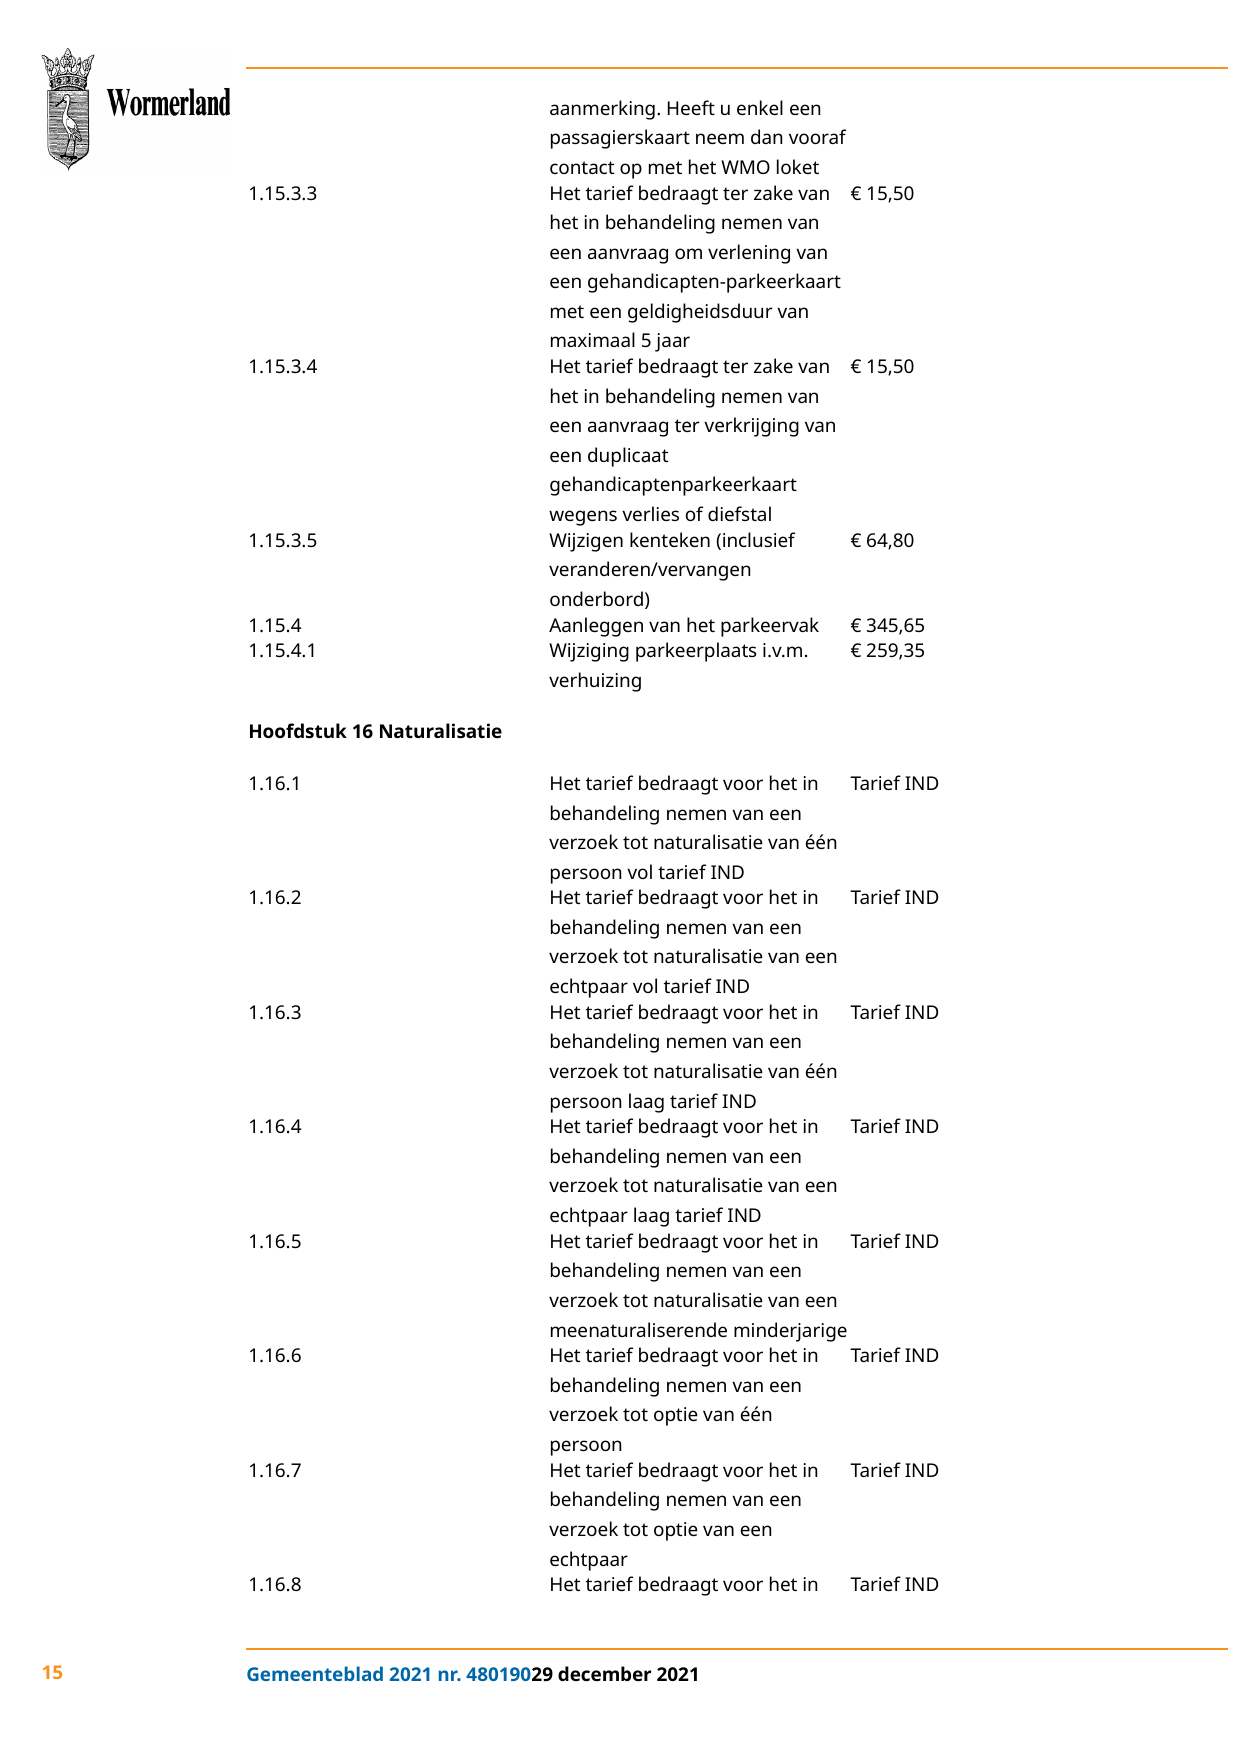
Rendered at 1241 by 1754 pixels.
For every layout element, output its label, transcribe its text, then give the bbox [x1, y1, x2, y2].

table_cell € 15,50 [850, 353, 1152, 527]
table_cell Het tarief bedraagt voor het in behandeling nemen van een verzoek tot naturalisatie van één persoon laag tarief IND [549, 999, 850, 1113]
table_cell Het tarief bedraagt voor het in behandeling nemen van een verzoek tot optie van een echtpaar [549, 1457, 850, 1571]
table_cell Tarief IND [850, 1114, 1152, 1228]
table_cell Wijzigen kenteken (inclusief veranderen/vervangen onderbord) [549, 527, 850, 612]
table_cell Het tarief bedraagt voor het in [549, 1571, 850, 1597]
table_cell [248, 95, 549, 180]
table_cell Tarief IND [850, 1343, 1152, 1457]
table_cell 1.16.8 [248, 1571, 549, 1597]
table_cell 1.16.5 [248, 1228, 549, 1342]
table_cell Tarief IND [850, 1571, 1152, 1597]
table_cell Tarief IND [850, 1457, 1152, 1571]
table_cell [248, 744, 549, 770]
picture [41, 47, 231, 172]
table_cell Het tarief bedraagt voor het in behandeling nemen van een verzoek tot optie van één persoon [549, 1343, 850, 1457]
table_cell 1.15.3.4 [248, 353, 549, 527]
table_cell Tarief IND [850, 770, 1152, 884]
table_cell € 64,80 [850, 527, 1152, 612]
table_cell 1.15.3.3 [248, 180, 549, 353]
table_cell Aanleggen van het parkeervak [549, 612, 850, 638]
table_cell 1.16.7 [248, 1457, 549, 1571]
table_cell Tarief IND [850, 1228, 1152, 1342]
table_cell [850, 95, 1152, 180]
table_cell 1.16.6 [248, 1343, 549, 1457]
table_cell [248, 693, 549, 719]
table_cell Het tarief bedraagt voor het in behandeling nemen van een verzoek tot naturalisatie van een meenaturaliserende minderjarige [549, 1228, 850, 1342]
table_cell [549, 744, 850, 770]
table_cell 1.15.4.1 [248, 638, 549, 693]
table_cell Het tarief bedraagt ter zake van het in behandeling nemen van een aanvraag om verlening van een gehandicapten-parkeerkaart met een geldigheidsduur van maximaal 5 jaar [549, 180, 850, 353]
table_cell Het tarief bedraagt voor het in behandeling nemen van een verzoek tot naturalisatie van een echtpaar vol tarief IND [549, 885, 850, 999]
table_cell [850, 693, 1152, 719]
table_cell Het tarief bedraagt voor het in behandeling nemen van een verzoek tot naturalisatie van een echtpaar laag tarief IND [549, 1114, 850, 1228]
table_cell 1.15.3.5 [248, 527, 549, 612]
table_cell 1.16.1 [248, 770, 549, 884]
table_cell [549, 693, 850, 719]
table_cell Wijziging parkeerplaats i.v.m. verhuizing [549, 638, 850, 693]
table_cell [850, 744, 1152, 770]
table_cell Het tarief bedraagt voor het in behandeling nemen van een verzoek tot naturalisatie van één persoon vol tarief IND [549, 770, 850, 884]
table_cell 1.16.3 [248, 999, 549, 1113]
table_cell € 15,50 [850, 180, 1152, 353]
table_cell 1.15.4 [248, 612, 549, 638]
table_cell € 345,65 [850, 612, 1152, 638]
table_cell Het tarief bedraagt ter zake van het in behandeling nemen van een aanvraag ter verkrijging van een duplicaat gehandicaptenparkeerkaart wegens verlies of diefstal [549, 353, 850, 527]
table_cell Tarief IND [850, 999, 1152, 1113]
table_cell € 259,35 [850, 638, 1152, 693]
table_cell Tarief IND [850, 885, 1152, 999]
table_cell Hoofdstuk 16 Naturalisatie [248, 719, 1152, 744]
table_cell aanmerking. Heeft u enkel een passagierskaart neem dan vooraf contact op met het WMO loket [549, 95, 850, 180]
table_cell 1.16.2 [248, 885, 549, 999]
table_cell 1.16.4 [248, 1114, 549, 1228]
